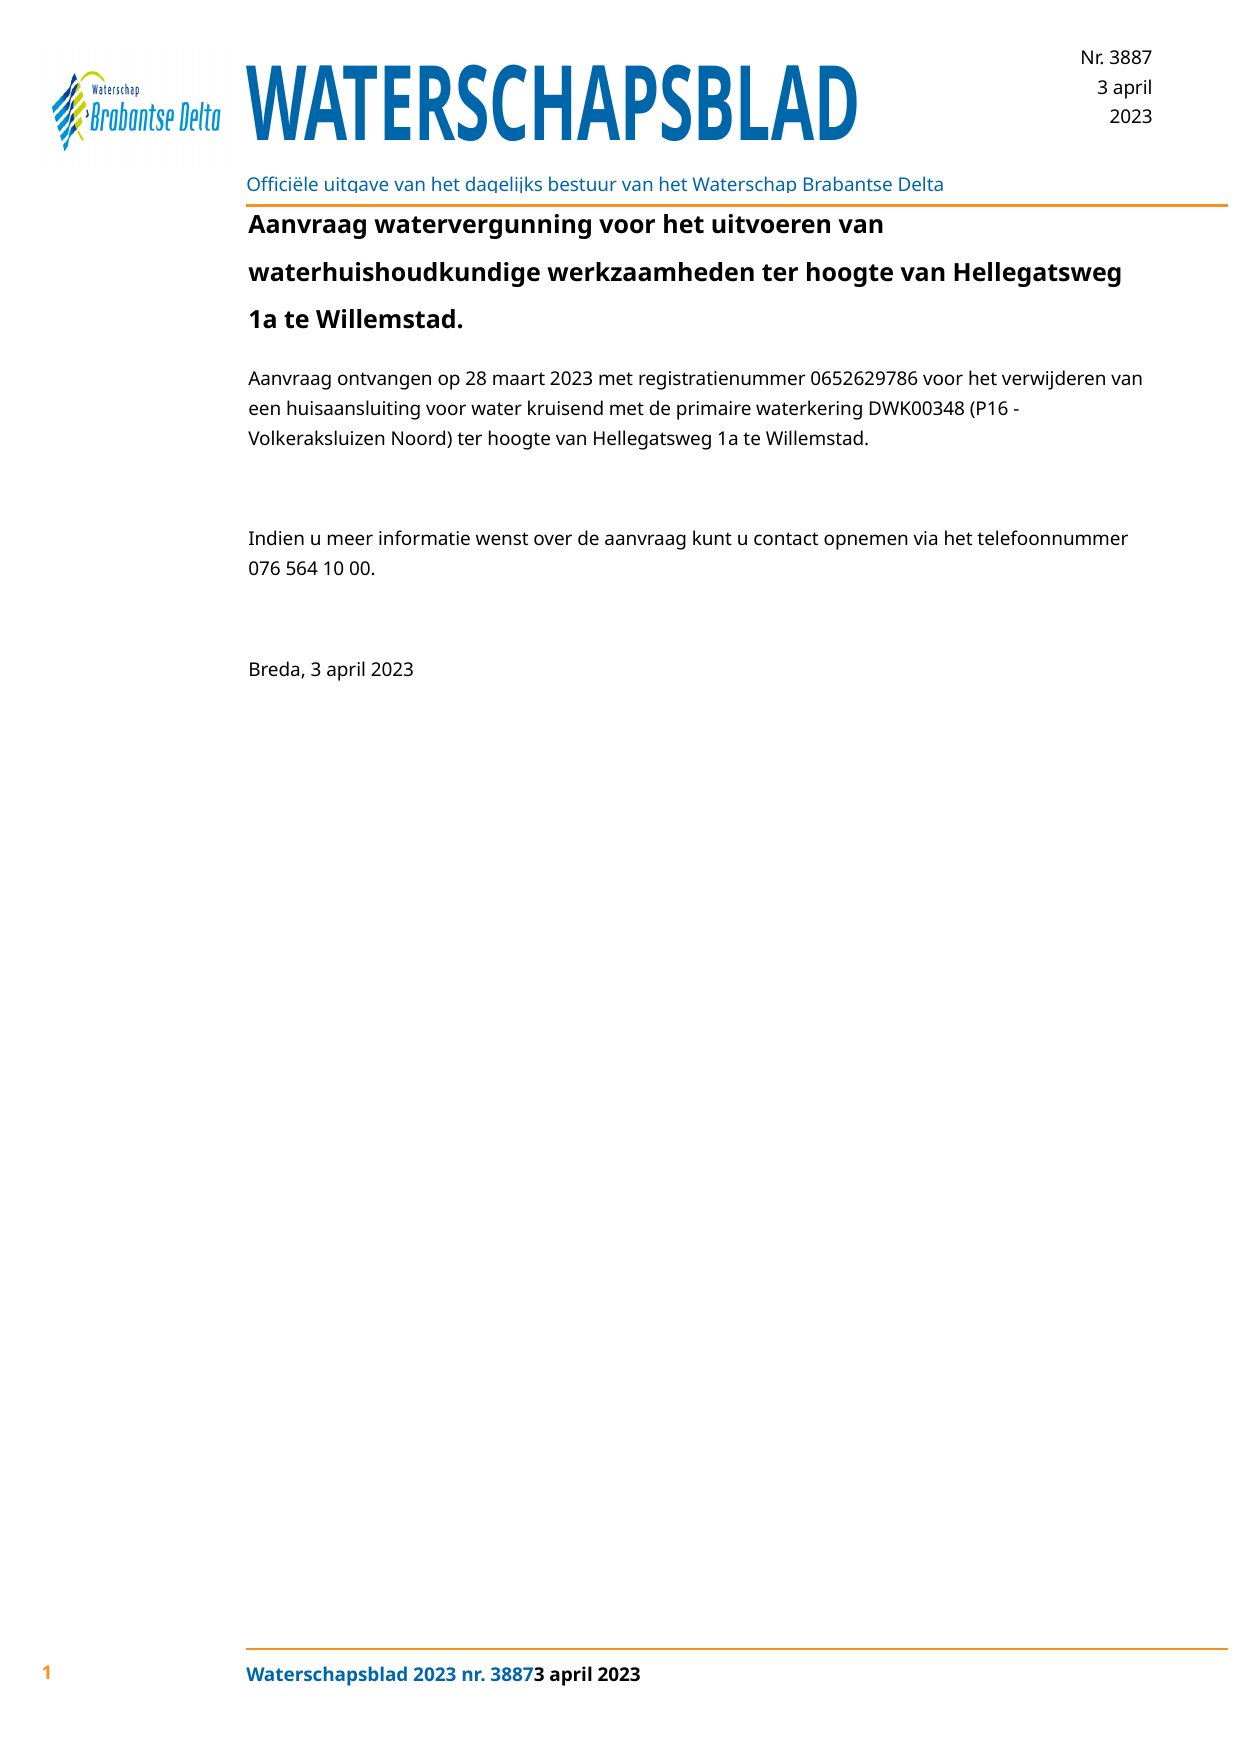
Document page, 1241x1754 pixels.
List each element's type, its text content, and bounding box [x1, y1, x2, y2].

text Breda, 3 april 2023 [248, 656, 1152, 682]
text Indien u meer informatie wenst over de aanvraag kunt u contact opnemen via het telefoonnummer 076 564 10 00. [248, 526, 1152, 581]
picture [41, 47, 231, 172]
text Aanvraag watervergunning voor het uitvoeren van waterhuishoudkundige werkzaamheden ter hoogte van Hellegatsweg 1a te Willemstad. [248, 207, 1152, 336]
text Aanvraag ontvangen op 28 maart 2023 met registratienummer 0652629786 voor het verwijderen van een huisaansluiting voor water kruisend met de primaire waterkering DWK00348 (P16 - Volkeraksluizen Noord) ter hoogte van Hellegatsweg 1a te Willemstad. [248, 366, 1152, 450]
